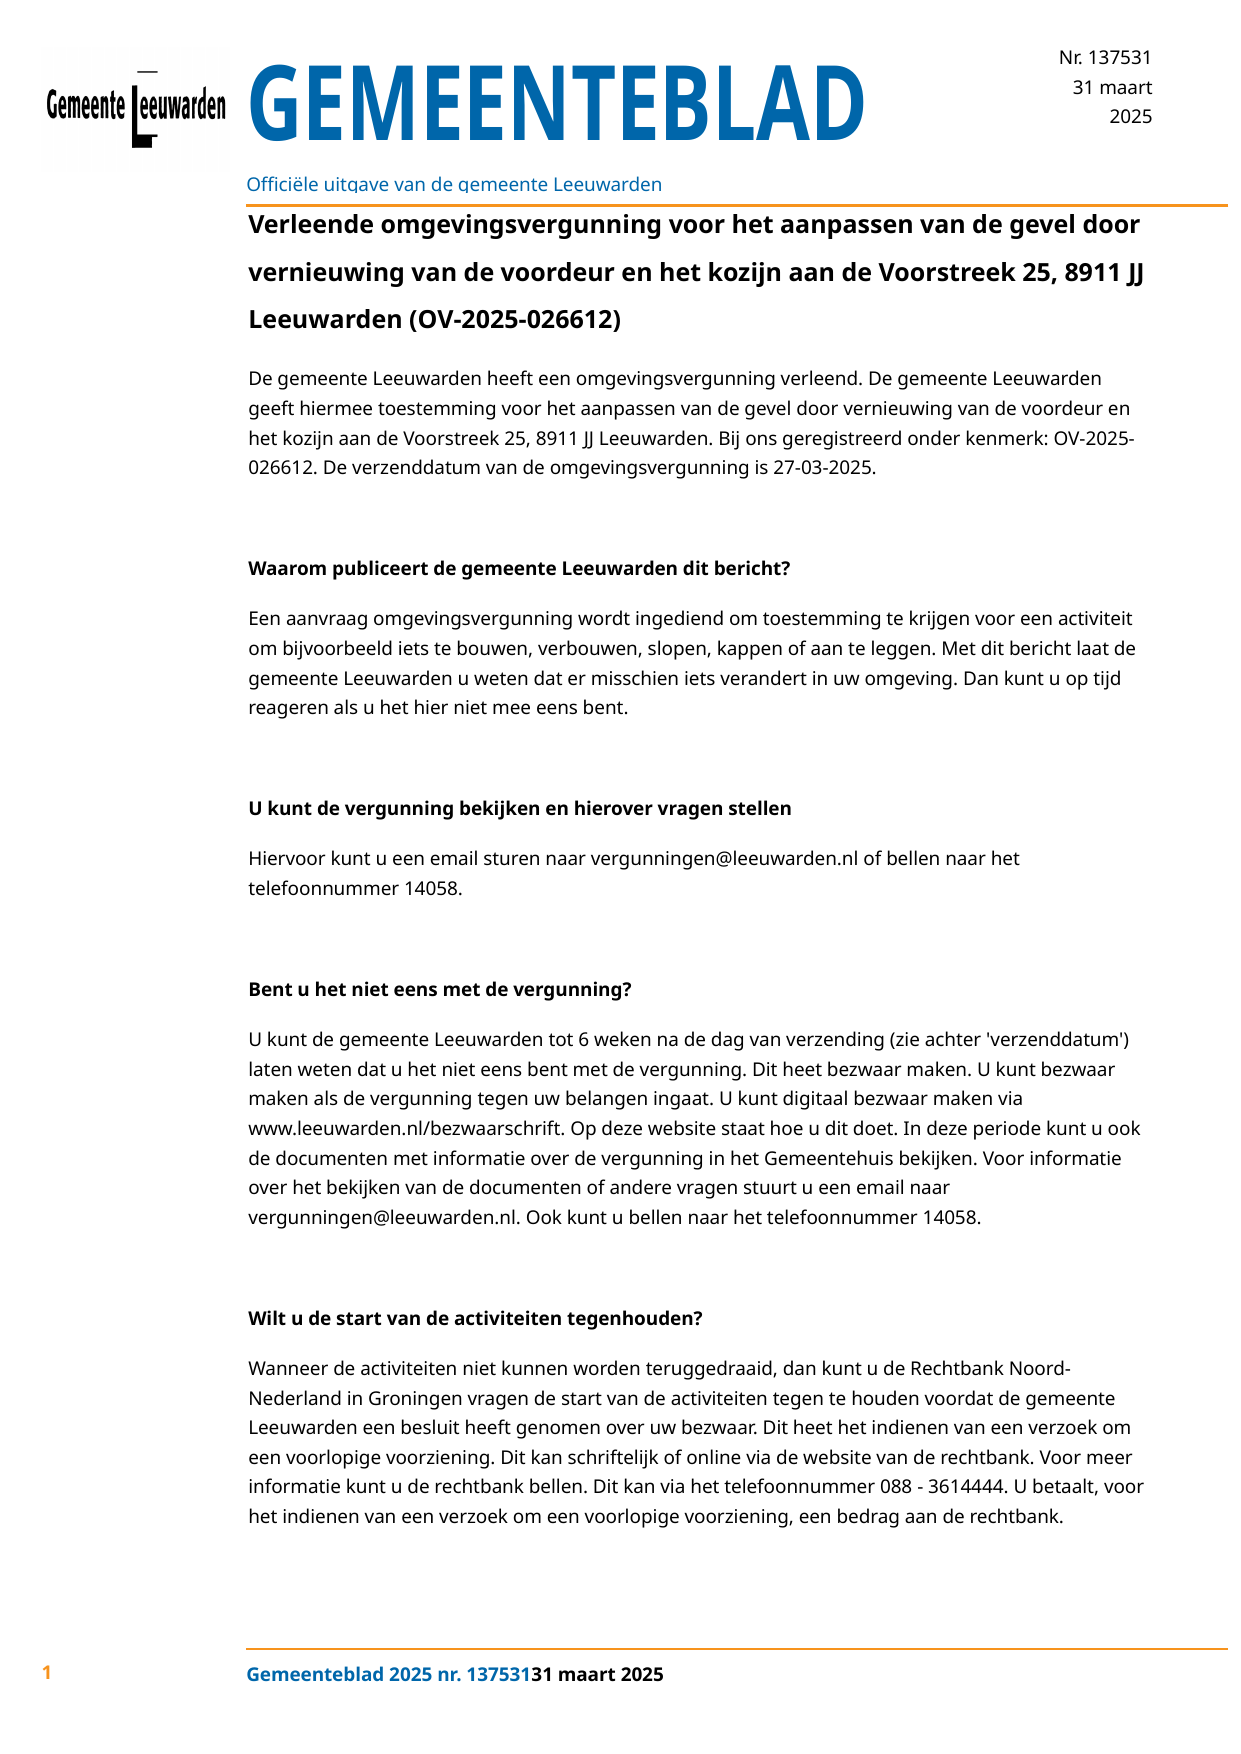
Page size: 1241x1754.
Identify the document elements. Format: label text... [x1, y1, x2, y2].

picture [41, 47, 231, 172]
text Waarom publiceert de gemeente Leeuwarden dit bericht? [248, 555, 1152, 581]
text Verleende omgevingsvergunning voor het aanpassen van de gevel door vernieuwing van de voordeur en het kozijn aan de Voorstreek 25, 8911 JJ Leeuwarden (OV-2025-026612) [248, 207, 1152, 336]
text U kunt de vergunning bekijken en hierover vragen stellen [248, 795, 1152, 821]
text Wilt u de start van de activiteiten tegenhouden? [248, 1305, 1152, 1330]
text Een aanvraag omgevingsvergunning wordt ingediend om toestemming te krijgen voor een activiteit om bijvoorbeeld iets te bouwen, verbouwen, slopen, kappen of aan te leggen. Met dit bericht laat de gemeente Leeuwarden u weten dat er misschien iets verandert in uw omgeving. Dan kunt u op tijd reageren als u het hier niet mee eens bent. [248, 606, 1152, 720]
text Bent u het niet eens met de vergunning? [248, 976, 1152, 1002]
text De gemeente Leeuwarden heeft een omgevingsvergunning verleend. De gemeente Leeuwarden geeft hiermee toestemming voor het aanpassen van de gevel door vernieuwing van de voordeur en het kozijn aan de Voorstreek 25, 8911 JJ Leeuwarden. Bij ons geregistreerd onder kenmerk: OV-2025-026612. De verzenddatum van de omgevingsvergunning is 27-03-2025. [248, 366, 1152, 480]
text Hiervoor kunt u een email sturen naar vergunningen@leeuwarden.nl of bellen naar het telefoonnummer 14058. [248, 846, 1152, 901]
text Wanneer de activiteiten niet kunnen worden teruggedraaid, dan kunt u de Rechtbank Noord-Nederland in Groningen vragen de start van de activiteiten tegen te houden voordat de gemeente Leeuwarden een besluit heeft genomen over uw bezwaar. Dit heet het indienen van een verzoek om een voorlopige voorziening. Dit kan schriftelijk of online via de website van de rechtbank. Voor meer informatie kunt u de rechtbank bellen. Dit kan via het telefoonnummer 088 - 3614444. U betaalt, voor het indienen van een verzoek om een voorlopige voorziening, een bedrag aan de rechtbank. [248, 1355, 1152, 1529]
text U kunt de gemeente Leeuwarden tot 6 weken na de dag van verzending (zie achter 'verzenddatum') laten weten dat u het niet eens bent met de vergunning. Dit heet bezwaar maken. U kunt bezwaar maken als de vergunning tegen uw belangen ingaat. U kunt digitaal bezwaar maken via www.leeuwarden.nl/bezwaarschrift. Op deze website staat hoe u dit doet. In deze periode kunt u ook de documenten met informatie over de vergunning in het Gemeentehuis bekijken. Voor informatie over het bekijken van de documenten of andere vragen stuurt u een email naar vergunningen@leeuwarden.nl. Ook kunt u bellen naar het telefoonnummer 14058. [248, 1026, 1152, 1229]
